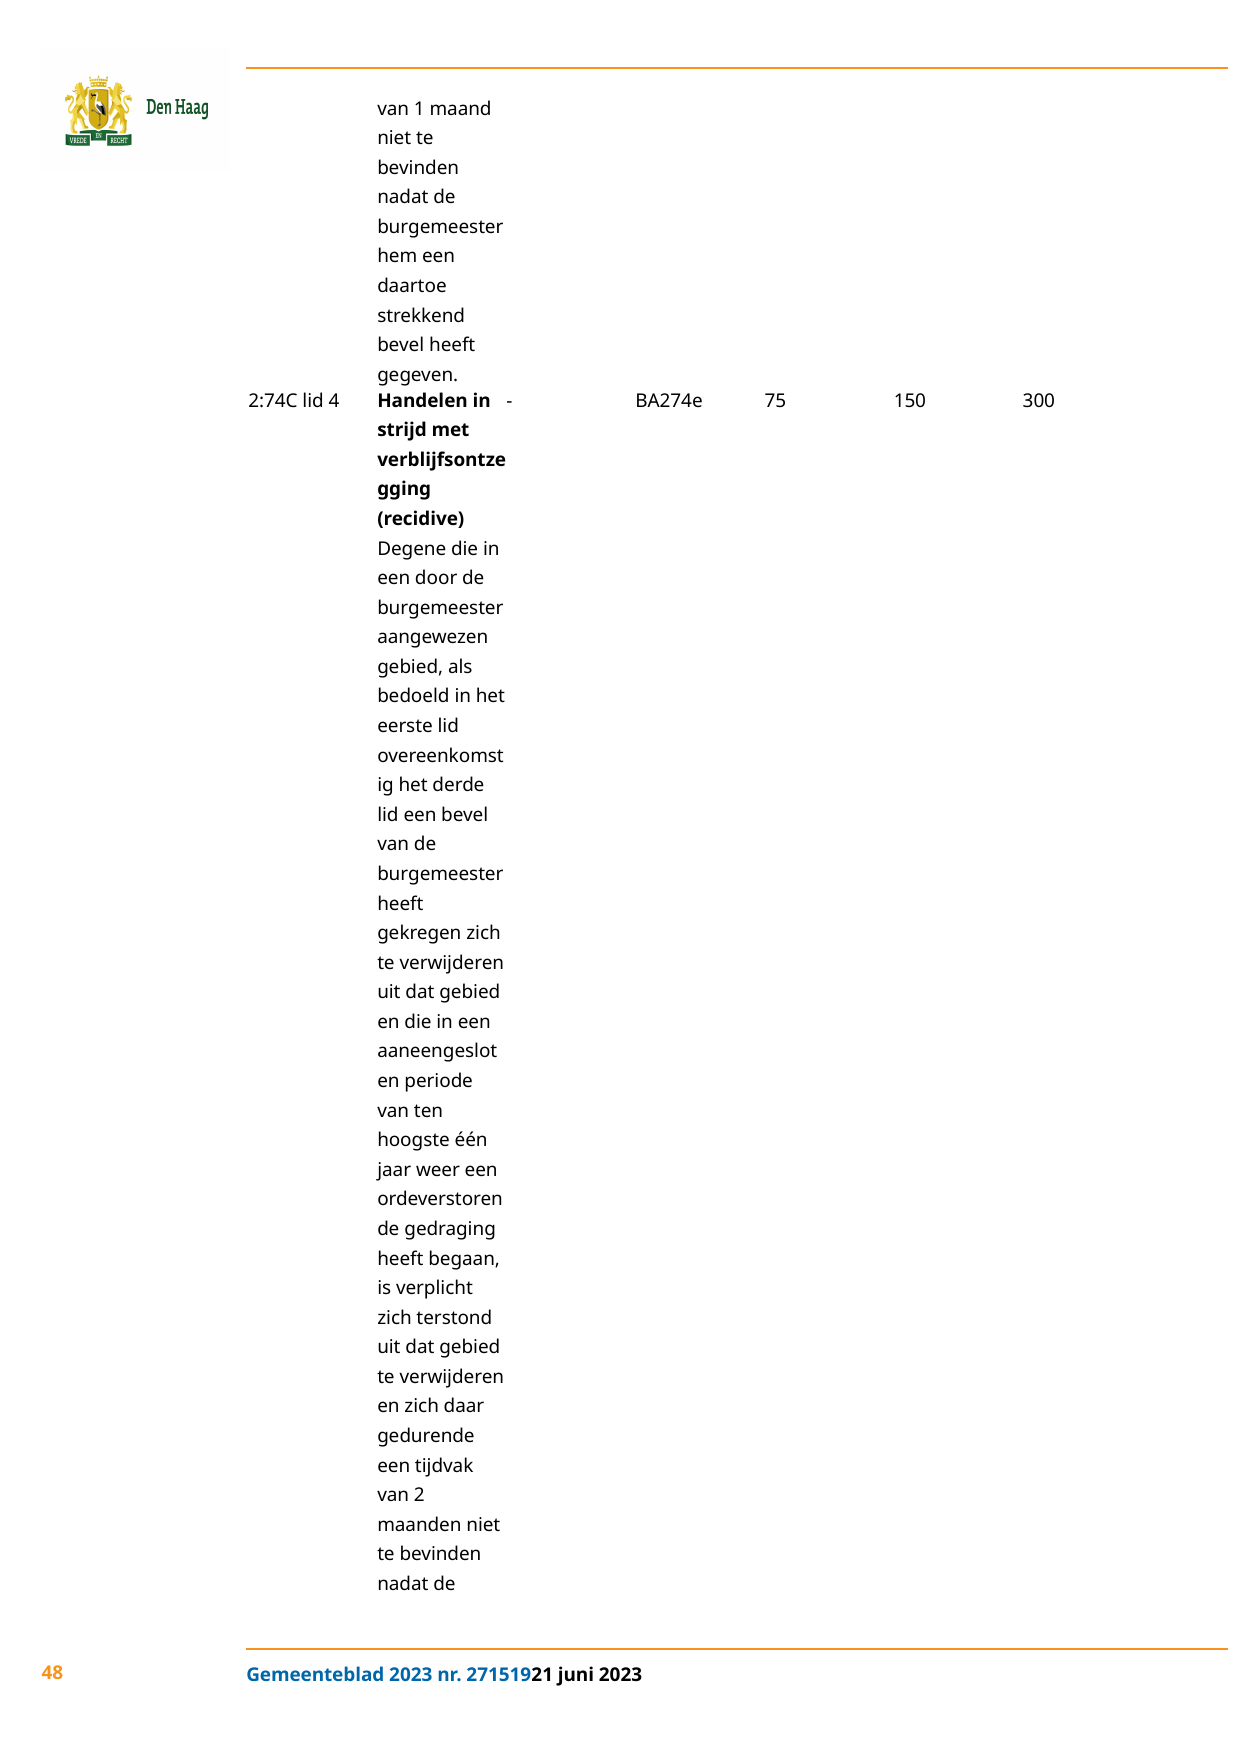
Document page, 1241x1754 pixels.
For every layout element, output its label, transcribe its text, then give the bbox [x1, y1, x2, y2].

table_cell Handelen in strijd met verblijfsontzegging (recidive) Degene die in een door de burgemeester aangewezen gebied, als bedoeld in het eerste lid overeenkomstig het derde lid een bevel van de burgemeester heeft gekregen zich te verwijderen uit dat gebied en die in een aaneengesloten periode van ten hoogste één jaar weer een ordeverstorende gedraging heeft begaan, is verplicht zich terstond uit dat gebied te verwijderen en zich daar gedurende een tijdvak van 2 maanden niet te bevinden nadat de [377, 387, 506, 1596]
table_cell [894, 95, 1022, 387]
table_cell [248, 95, 377, 387]
table_cell - [506, 95, 635, 387]
table_cell 300 [1023, 387, 1152, 1596]
picture [41, 47, 231, 172]
table_cell - [506, 387, 635, 1596]
table_cell BA274e [635, 387, 764, 1596]
table_cell 150 [894, 387, 1022, 1596]
table_cell 75 [764, 387, 893, 1596]
table_cell [635, 95, 764, 387]
table_cell [1023, 95, 1152, 387]
table_cell 2:74C lid 4 [248, 387, 377, 1596]
table_cell van 1 maand niet te bevinden nadat de burgemeester hem een daartoe strekkend bevel heeft gegeven. [377, 95, 506, 387]
table_cell [764, 95, 893, 387]
